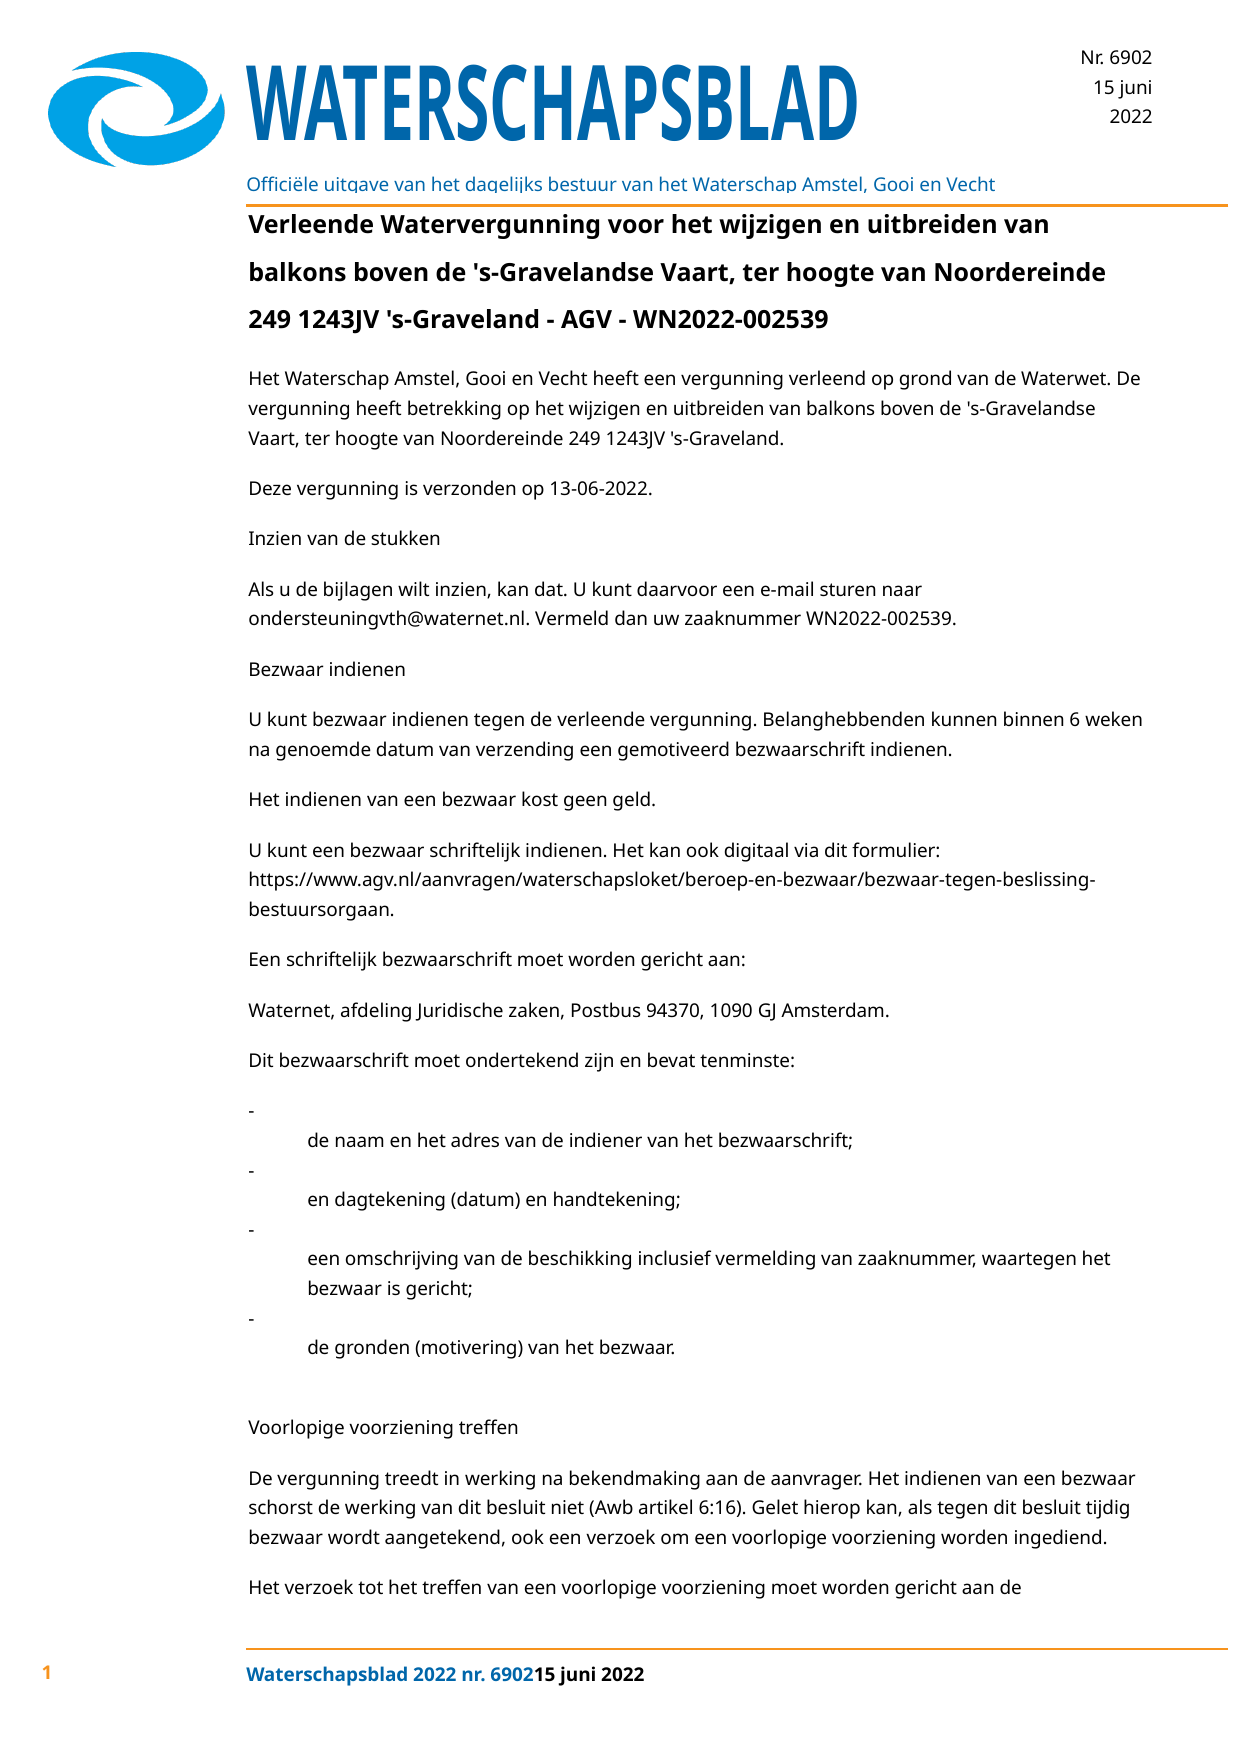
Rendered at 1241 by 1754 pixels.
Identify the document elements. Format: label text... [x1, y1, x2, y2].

list en dagtekening (datum) en handtekening; [248, 1186, 1152, 1212]
picture [41, 47, 231, 172]
text Het verzoek tot het treffen van een voorlopige voorziening moet worden gericht aan de [248, 1574, 1152, 1600]
text Het indienen van een bezwaar kost geen geld. [248, 786, 1152, 812]
text U kunt bezwaar indienen tegen de verleende vergunning. Belanghebbenden kunnen binnen 6 weken na genoemde datum van verzending een gemotiveerd bezwaarschrift indienen. [248, 706, 1152, 762]
text Dit bezwaarschrift moet ondertekend zijn en bevat tenminste: [248, 1047, 1152, 1073]
text Inzien van de stukken [248, 526, 1152, 551]
text U kunt een bezwaar schriftelijk indienen. Het kan ook digitaal via dit formulier: https://www.agv.nl/aanvragen/waterschapsloket/beroep-en-bezwaar/bezwaar-tegen-beslissing-bestuursorgaan. [248, 837, 1152, 922]
list een omschrijving van de beschikking inclusief vermelding van zaaknummer, waartegen het bezwaar is gericht; [248, 1246, 1152, 1301]
list de naam en het adres van de indiener van het bezwaarschrift; [248, 1127, 1152, 1153]
text Het Waterschap Amstel, Gooi en Vecht heeft een vergunning verleend op grond van de Waterwet. De vergunning heeft betrekking op het wijzigen en uitbreiden van balkons boven de 's-Gravelandse Vaart, ter hoogte van Noordereinde 249 1243JV 's-Graveland. [248, 366, 1152, 450]
text Bezwaar indienen [248, 656, 1152, 682]
text Als u de bijlagen wilt inzien, kan dat. U kunt daarvoor een e-mail sturen naar ondersteuningvth@waternet.nl. Vermeld dan uw zaaknummer WN2022-002539. [248, 576, 1152, 631]
text De vergunning treedt in werking na bekendmaking aan de aanvrager. Het indienen van een bezwaar schorst de werking van dit besluit niet (Awb artikel 6:16). Gelet hierop kan, als tegen dit besluit tijdig bezwaar wordt aangetekend, ook een verzoek om een voorlopige voorziening worden ingediend. [248, 1465, 1152, 1549]
list de gronden (motivering) van het bezwaar. [248, 1334, 1152, 1360]
text Verleende Watervergunning voor het wijzigen en uitbreiden van balkons boven de 's-Gravelandse Vaart, ter hoogte van Noordereinde 249 1243JV 's-Graveland - AGV - WN2022-002539 [248, 207, 1152, 336]
text Een schriftelijk bezwaarschrift moet worden gericht aan: [248, 946, 1152, 972]
text Deze vergunning is verzonden op 13-06-2022. [248, 475, 1152, 501]
text Waternet, afdeling Juridische zaken, Postbus 94370, 1090 GJ Amsterdam. [248, 997, 1152, 1022]
text Voorlopige voorziening treffen [248, 1414, 1152, 1440]
